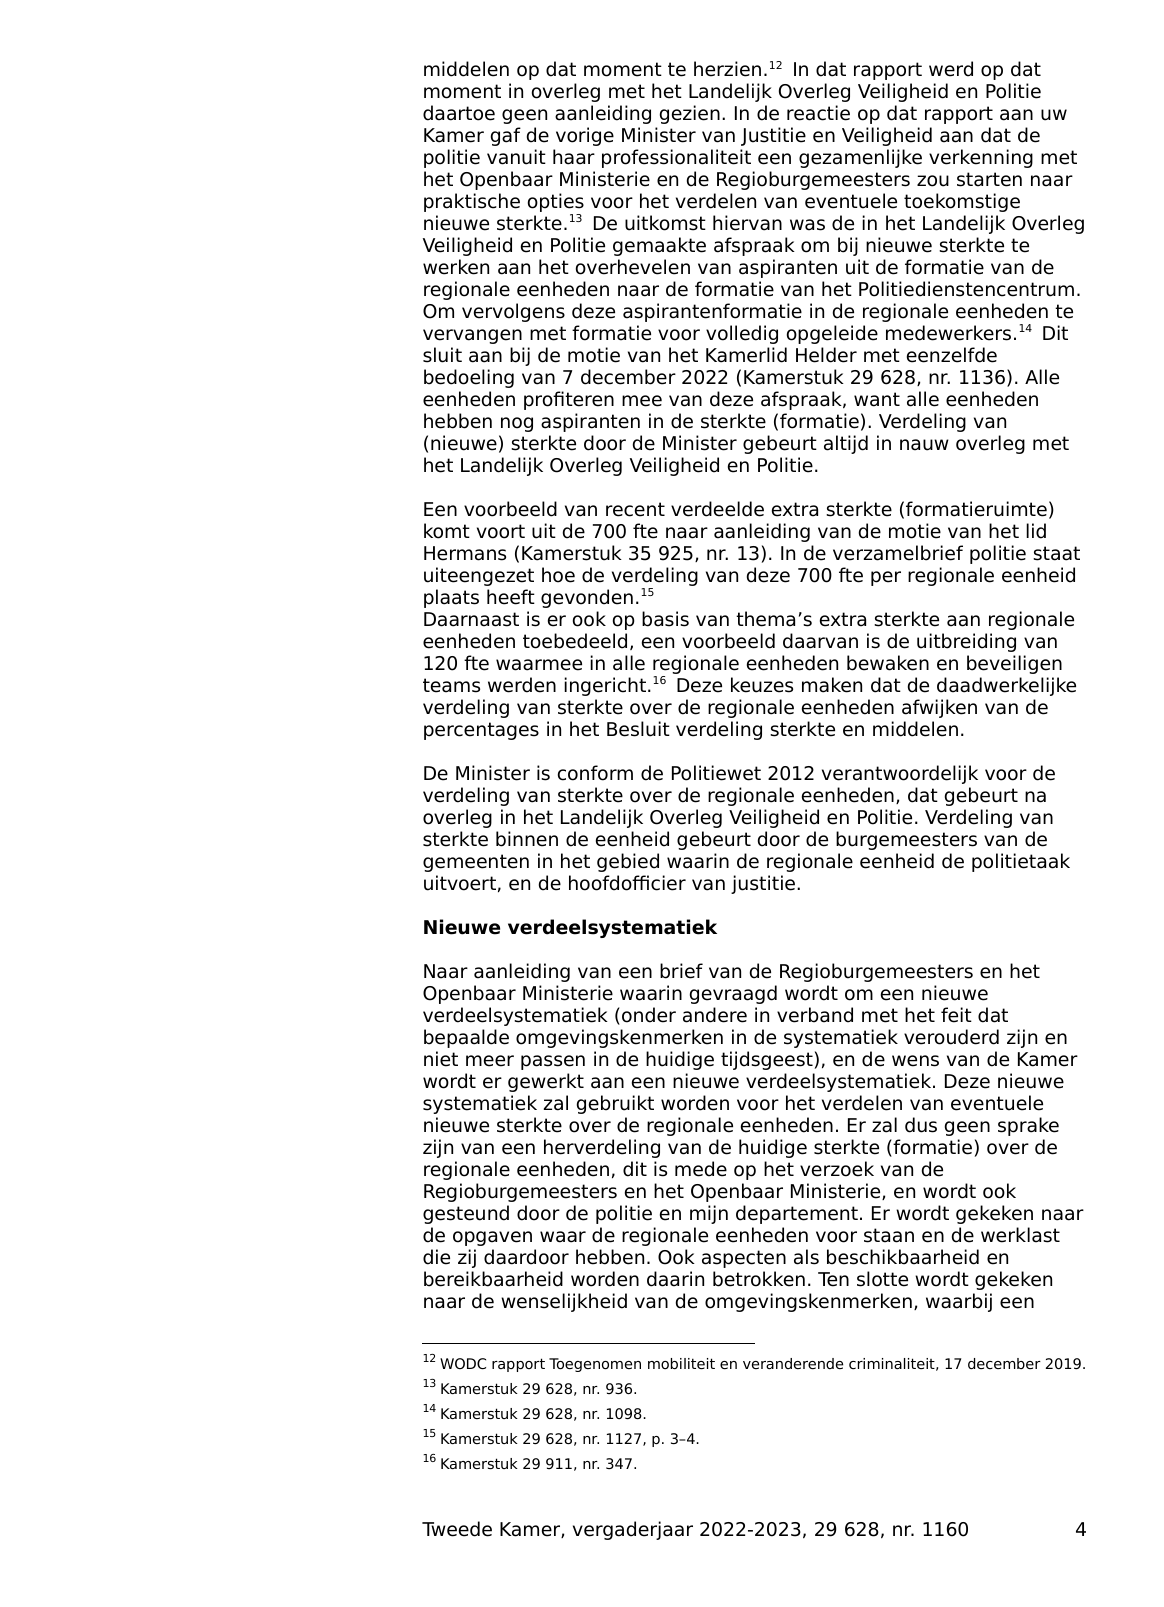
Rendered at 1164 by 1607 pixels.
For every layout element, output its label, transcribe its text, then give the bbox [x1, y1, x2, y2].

text Kamerstuk 29 628, nr. 1098. [422, 1402, 1087, 1424]
text Daarnaast is er ook op basis van thema’s extra sterkte aan regionale eenheden toebedeeld, een voorbeeld daarvan is de uitbreiding van 120 fte waarmee in alle regionale eenheden bewaken en beveiligen teams werden ingericht. Deze keuzes maken dat de daadwerkelijke verdeling van sterkte over de regionale eenheden afwijken van de percentages in het Besluit verdeling sterkte en middelen. [422, 609, 1087, 741]
text Naar aanleiding van een brief van de Regioburgemeesters en het Openbaar Ministerie waarin gevraagd wordt om een nieuwe verdeelsystematiek (onder andere in verband met het feit dat bepaalde omgevingskenmerken in de systematiek verouderd zijn en niet meer passen in de huidige tijdsgeest), en de wens van de Kamer wordt er gewerkt aan een nieuwe verdeelsystematiek. Deze nieuwe systematiek zal gebruikt worden voor het verdelen van eventuele nieuwe sterkte over de regionale eenheden. Er zal dus geen sprake zijn van een herverdeling van de huidige sterkte (formatie) over de regionale eenheden, dit is mede op het verzoek van de Regioburgemeesters en het Openbaar Ministerie, en wordt ook gesteund door de politie en mijn departement. Er wordt gekeken naar de opgaven waar de regionale eenheden voor staan en de werklast die zij daardoor hebben. Ook aspecten als beschikbaarheid en bereikbaarheid worden daarin betrokken. Ten slotte wordt gekeken naar de wenselijkheid van de omgevingskenmerken, waarbij een [422, 961, 1087, 1313]
text Kamerstuk 29 911, nr. 347. [422, 1452, 1087, 1474]
subtitle Nieuwe verdeelsystematiek [422, 917, 1087, 939]
text De Minister is conform de Politiewet 2012 verantwoordelijk voor de verdeling van sterkte over de regionale eenheden, dat gebeurt na overleg in het Landelijk Overleg Veiligheid en Politie. Verdeling van sterkte binnen de eenheid gebeurt door de burgemeesters van de gemeenten in het gebied waarin de regionale eenheid de politietaak uitvoert, en de hoofdofficier van justitie. [422, 763, 1087, 895]
text Kamerstuk 29 628, nr. 1127, p. 3–4. [422, 1427, 1087, 1449]
text WODC rapport Toegenomen mobiliteit en veranderende criminaliteit, 17 december 2019. [422, 1352, 1087, 1374]
text Een voorbeeld van recent verdeelde extra sterkte (formatieruimte) komt voort uit de 700 fte naar aanleiding van de motie van het lid Hermans (Kamerstuk 35 925, nr. 13). In de verzamelbrief politie staat uiteengezet hoe de verdeling van deze 700 fte per regionale eenheid plaats heeft gevonden. [422, 499, 1087, 609]
text Kamerstuk 29 628, nr. 936. [422, 1377, 1087, 1399]
text middelen op dat moment te herzien. In dat rapport werd op dat moment in overleg met het Landelijk Overleg Veiligheid en Politie daartoe geen aanleiding gezien. In de reactie op dat rapport aan uw Kamer gaf de vorige Minister van Justitie en Veiligheid aan dat de politie vanuit haar professionaliteit een gezamenlijke verkenning met het Openbaar Ministerie en de Regioburgemeesters zou starten naar praktische opties voor het verdelen van eventuele toekomstige nieuwe sterkte. De uitkomst hiervan was de in het Landelijk Overleg Veiligheid en Politie gemaakte afspraak om bij nieuwe sterkte te werken aan het overhevelen van aspiranten uit de formatie van de regionale eenheden naar de formatie van het Politiedienstencentrum. Om vervolgens deze aspirantenformatie in de regionale eenheden te vervangen met formatie voor volledig opgeleide medewerkers. Dit sluit aan bij de motie van het Kamerlid Helder met eenzelfde bedoeling van 7 december 2022 (Kamerstuk 29 628, nr. 1136). Alle eenheden profiteren mee van deze afspraak, want alle eenheden hebben nog aspiranten in de sterkte (formatie). Verdeling van (nieuwe) sterkte door de Minister gebeurt altijd in nauw overleg met het Landelijk Overleg Veiligheid en Politie. [422, 59, 1087, 477]
